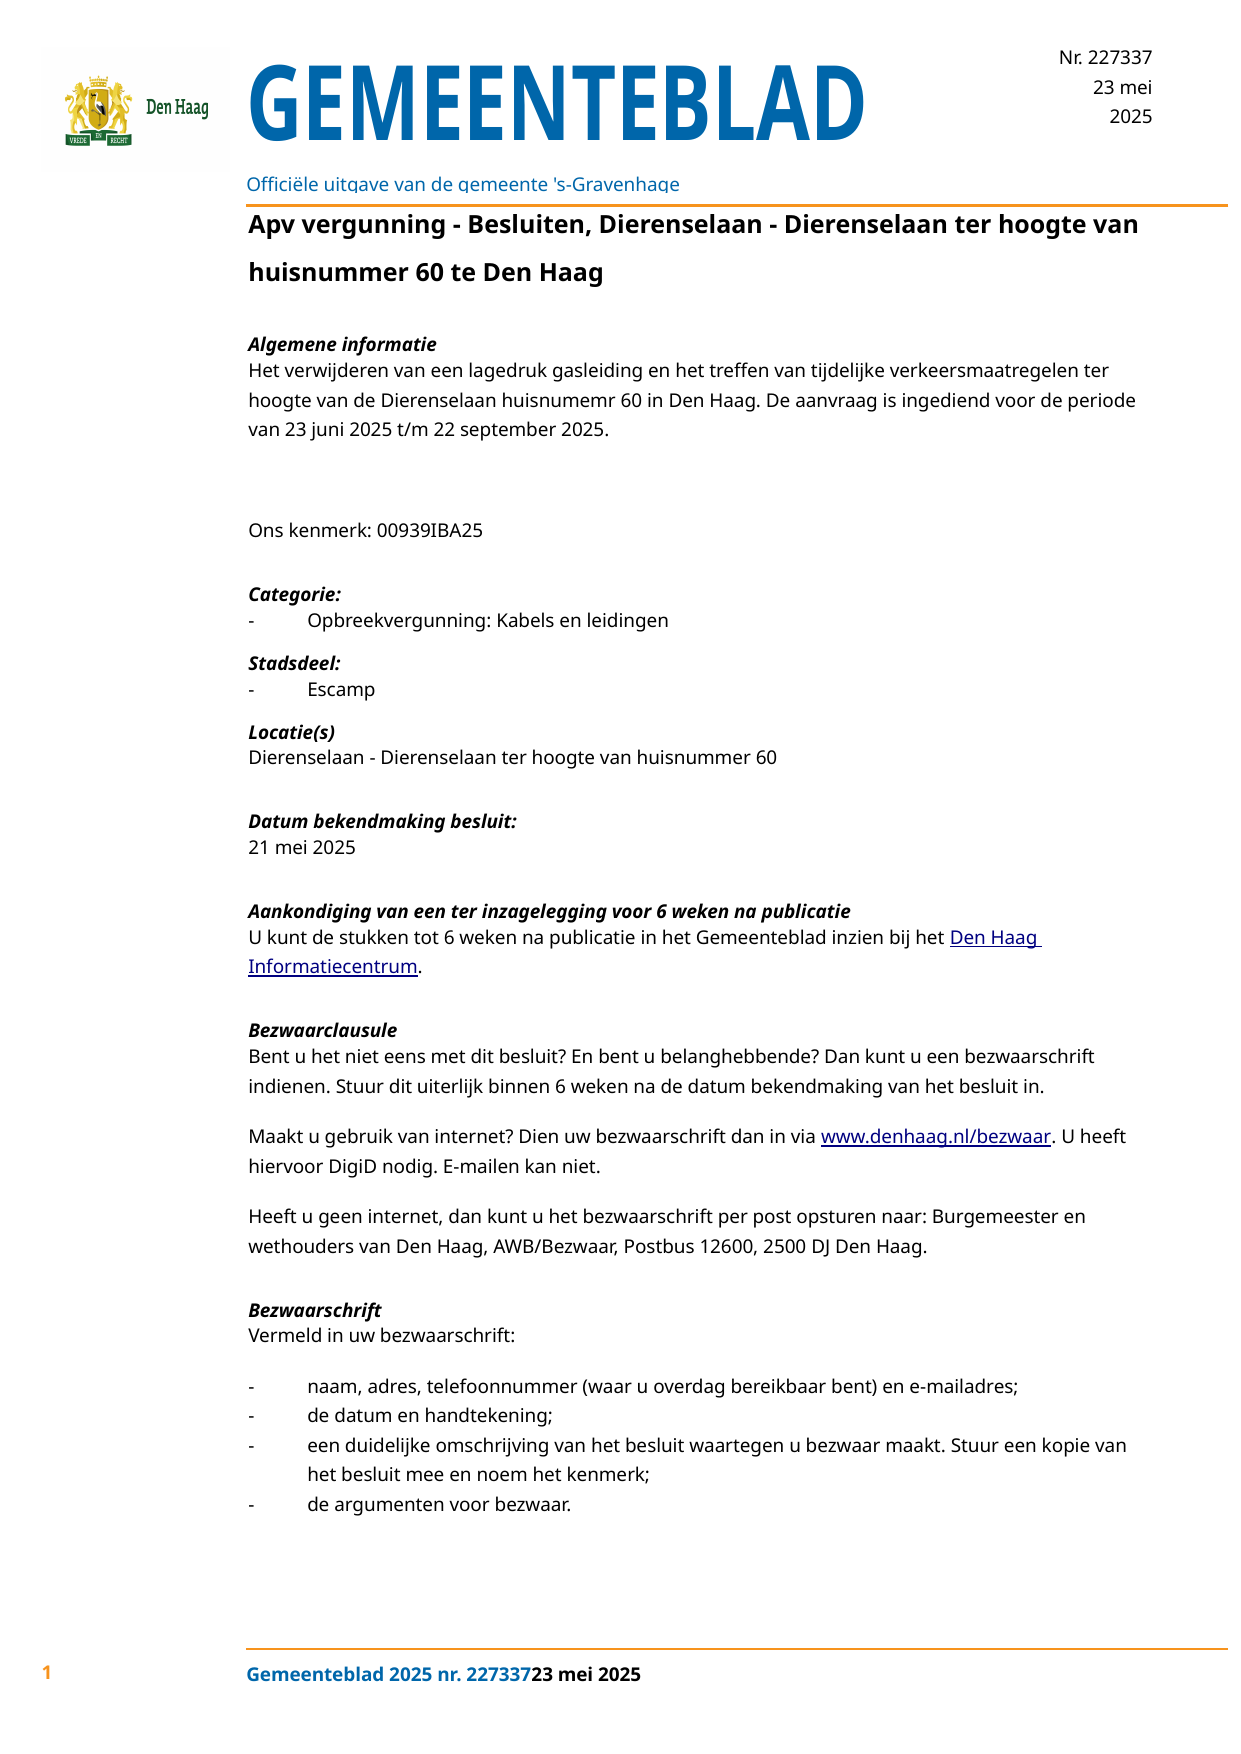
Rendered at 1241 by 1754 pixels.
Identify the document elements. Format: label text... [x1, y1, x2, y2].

text U kunt de stukken tot 6 weken na publicatie in het Gemeenteblad inzien bij het Den Haag Informatiecentrum. [248, 924, 1152, 979]
picture [41, 47, 231, 172]
text Apv vergunning - Besluiten, Dierenselaan - Dierenselaan ter hoogte van huisnummer 60 te Den Haag [248, 207, 1152, 288]
text Bezwaarschrift [248, 1297, 1152, 1322]
list Escamp [248, 676, 1152, 701]
text Maakt u gebruik van internet? Dien uw bezwaarschrift dan in via www.denhaag.nl/bezwaar. U heeft hiervoor DigiD nodig. E-mailen kan niet. [248, 1123, 1152, 1178]
text Heeft u geen internet, dan kunt u het bezwaarschrift per post opsturen naar: Burgemeester en wethouders van Den Haag, AWB/Bezwaar, Postbus 12600, 2500 DJ Den Haag. [248, 1203, 1152, 1258]
text Dierenselaan - Dierenselaan ter hoogte van huisnummer 60 [248, 744, 1152, 770]
list Opbreekvergunning: Kabels en leidingen [248, 607, 1152, 633]
list naam, adres, telefoonnummer (waar u overdag bereikbaar bent) en e-mailadres; [248, 1373, 1152, 1399]
text Bezwaarclausule [248, 1017, 1152, 1043]
text Bent u het niet eens met dit besluit? En bent u belanghebbende? Dan kunt u een bezwaarschrift indienen. Stuur dit uiterlijk binnen 6 weken na de datum bekendmaking van het besluit in. [248, 1043, 1152, 1098]
text 21 mei 2025 [248, 834, 1152, 860]
text Het verwijderen van een lagedruk gasleiding en het treffen van tijdelijke verkeersmaatregelen ter hoogte van de Dierenselaan huisnumemr 60 in Den Haag. De aanvraag is ingediend voor de periode van 23 juni 2025 t/m 22 september 2025. [248, 357, 1152, 442]
text Aankondiging van een ter inzagelegging voor 6 weken na publicatie [248, 898, 1152, 924]
list de datum en handtekening; [248, 1402, 1152, 1428]
list de argumenten voor bezwaar. [248, 1491, 1152, 1517]
text Categorie: [248, 581, 1152, 607]
text Ons kenmerk: 00939IBA25 [248, 517, 1152, 543]
list een duidelijke omschrijving van het besluit waartegen u bezwaar maakt. Stuur een kopie van het besluit mee en noem het kenmerk; [248, 1432, 1152, 1487]
text Stadsdeel: [248, 650, 1152, 676]
text Datum bekendmaking besluit: [248, 808, 1152, 834]
text Algemene informatie [248, 331, 1152, 357]
text Locatie(s) [248, 719, 1152, 744]
text Vermeld in uw bezwaarschrift: [248, 1322, 1152, 1348]
